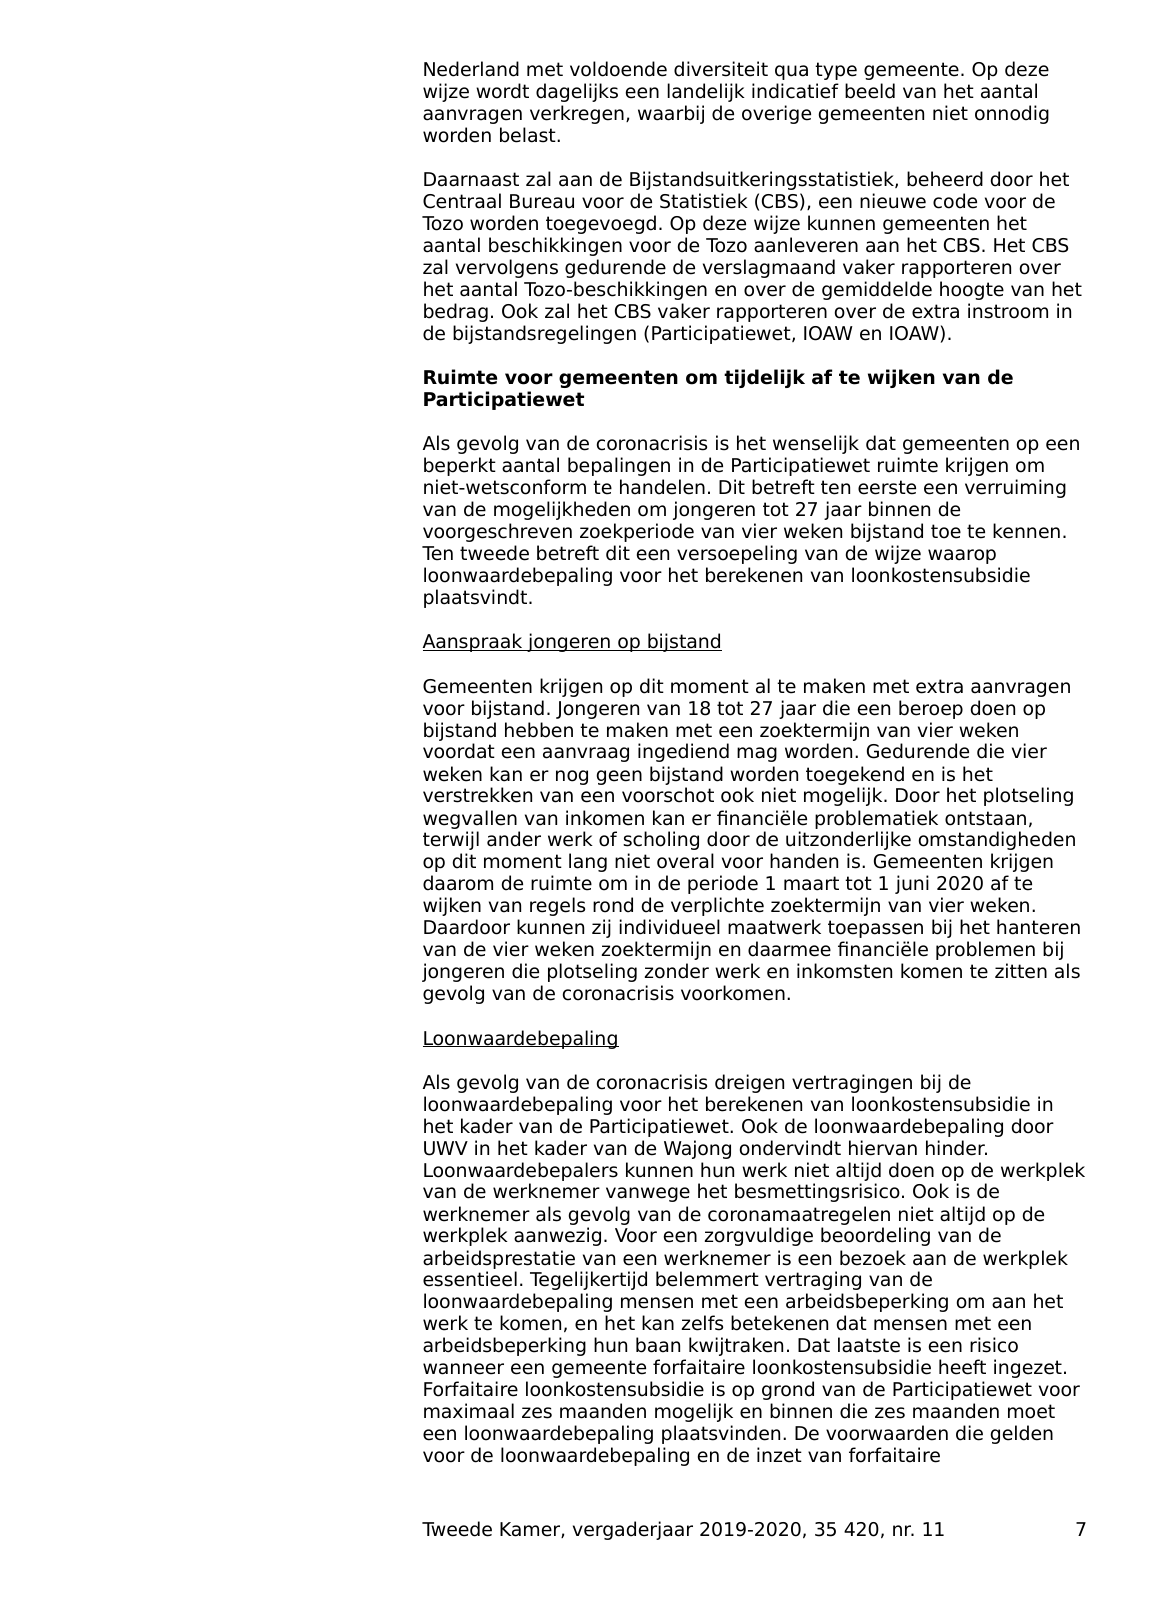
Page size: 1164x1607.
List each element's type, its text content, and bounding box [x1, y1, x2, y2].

text Nederland met voldoende diversiteit qua type gemeente. Op deze wijze wordt dagelijks een landelijk indicatief beeld van het aantal aanvragen verkregen, waarbij de overige gemeenten niet onnodig worden belast. [422, 59, 1087, 147]
subtitle Loonwaardebepaling [422, 1027, 1087, 1049]
text Als gevolg van de coronacrisis dreigen vertragingen bij de loonwaardebepaling voor het berekenen van loonkostensubsidie in het kader van de Participatiewet. Ook de loonwaardebepaling door UWV in het kader van de Wajong ondervindt hiervan hinder. Loonwaardebepalers kunnen hun werk niet altijd doen op de werkplek van de werknemer vanwege het besmettingsrisico. Ook is de werknemer als gevolg van de coronamaatregelen niet altijd op de werkplek aanwezig. Voor een zorgvuldige beoordeling van de arbeidsprestatie van een werknemer is een bezoek aan de werkplek essentieel. Tegelijkertijd belemmert vertraging van de loonwaardebepaling mensen met een arbeidsbeperking om aan het werk te komen, en het kan zelfs betekenen dat mensen met een arbeidsbeperking hun baan kwijtraken. Dat laatste is een risico wanneer een gemeente forfaitaire loonkostensubsidie heeft ingezet. Forfaitaire loonkostensubsidie is op grond van de Participatiewet voor maximaal zes maanden mogelijk en binnen die zes maanden moet een loonwaardebepaling plaatsvinden. De voorwaarden die gelden voor de loonwaardebepaling en de inzet van forfaitaire [422, 1072, 1087, 1467]
text Daarnaast zal aan de Bijstandsuitkeringsstatistiek, beheerd door het Centraal Bureau voor de Statistiek (CBS), een nieuwe code voor de Tozo worden toegevoegd. Op deze wijze kunnen gemeenten het aantal beschikkingen voor de Tozo aanleveren aan het CBS. Het CBS zal vervolgens gedurende de verslagmaand vaker rapporteren over het aantal Tozo-beschikkingen en over de gemiddelde hoogte van het bedrag. Ook zal het CBS vaker rapporteren over de extra instroom in de bijstandsregelingen (Participatiewet, IOAW en IOAW). [422, 169, 1087, 345]
text Gemeenten krijgen op dit moment al te maken met extra aanvragen voor bijstand. Jongeren van 18 tot 27 jaar die een beroep doen op bijstand hebben te maken met een zoektermijn van vier weken voordat een aanvraag ingediend mag worden. Gedurende die vier weken kan er nog geen bijstand worden toegekend en is het verstrekken van een voorschot ook niet mogelijk. Door het plotseling wegvallen van inkomen kan er financiële problematiek ontstaan, terwijl ander werk of scholing door de uitzonderlijke omstandigheden op dit moment lang niet overal voor handen is. Gemeenten krijgen daarom de ruimte om in de periode 1 maart tot 1 juni 2020 af te wijken van regels rond de verplichte zoektermijn van vier weken. Daardoor kunnen zij individueel maatwerk toepassen bij het hanteren van de vier weken zoektermijn en daarmee financiële problemen bij jongeren die plotseling zonder werk en inkomsten komen te zitten als gevolg van de coronacrisis voorkomen. [422, 676, 1087, 1005]
text Als gevolg van de coronacrisis is het wenselijk dat gemeenten op een beperkt aantal bepalingen in de Participatiewet ruimte krijgen om niet-wetsconform te handelen. Dit betreft ten eerste een verruiming van de mogelijkheden om jongeren tot 27 jaar binnen de voorgeschreven zoekperiode van vier weken bijstand toe te kennen. Ten tweede betreft dit een versoepeling van de wijze waarop loonwaardebepaling voor het berekenen van loonkostensubsidie plaatsvindt. [422, 433, 1087, 609]
subtitle Aanspraak jongeren op bijstand [422, 631, 1087, 653]
subtitle Ruimte voor gemeenten om tijdelijk af te wijken van de Participatiewet [422, 367, 1087, 411]
